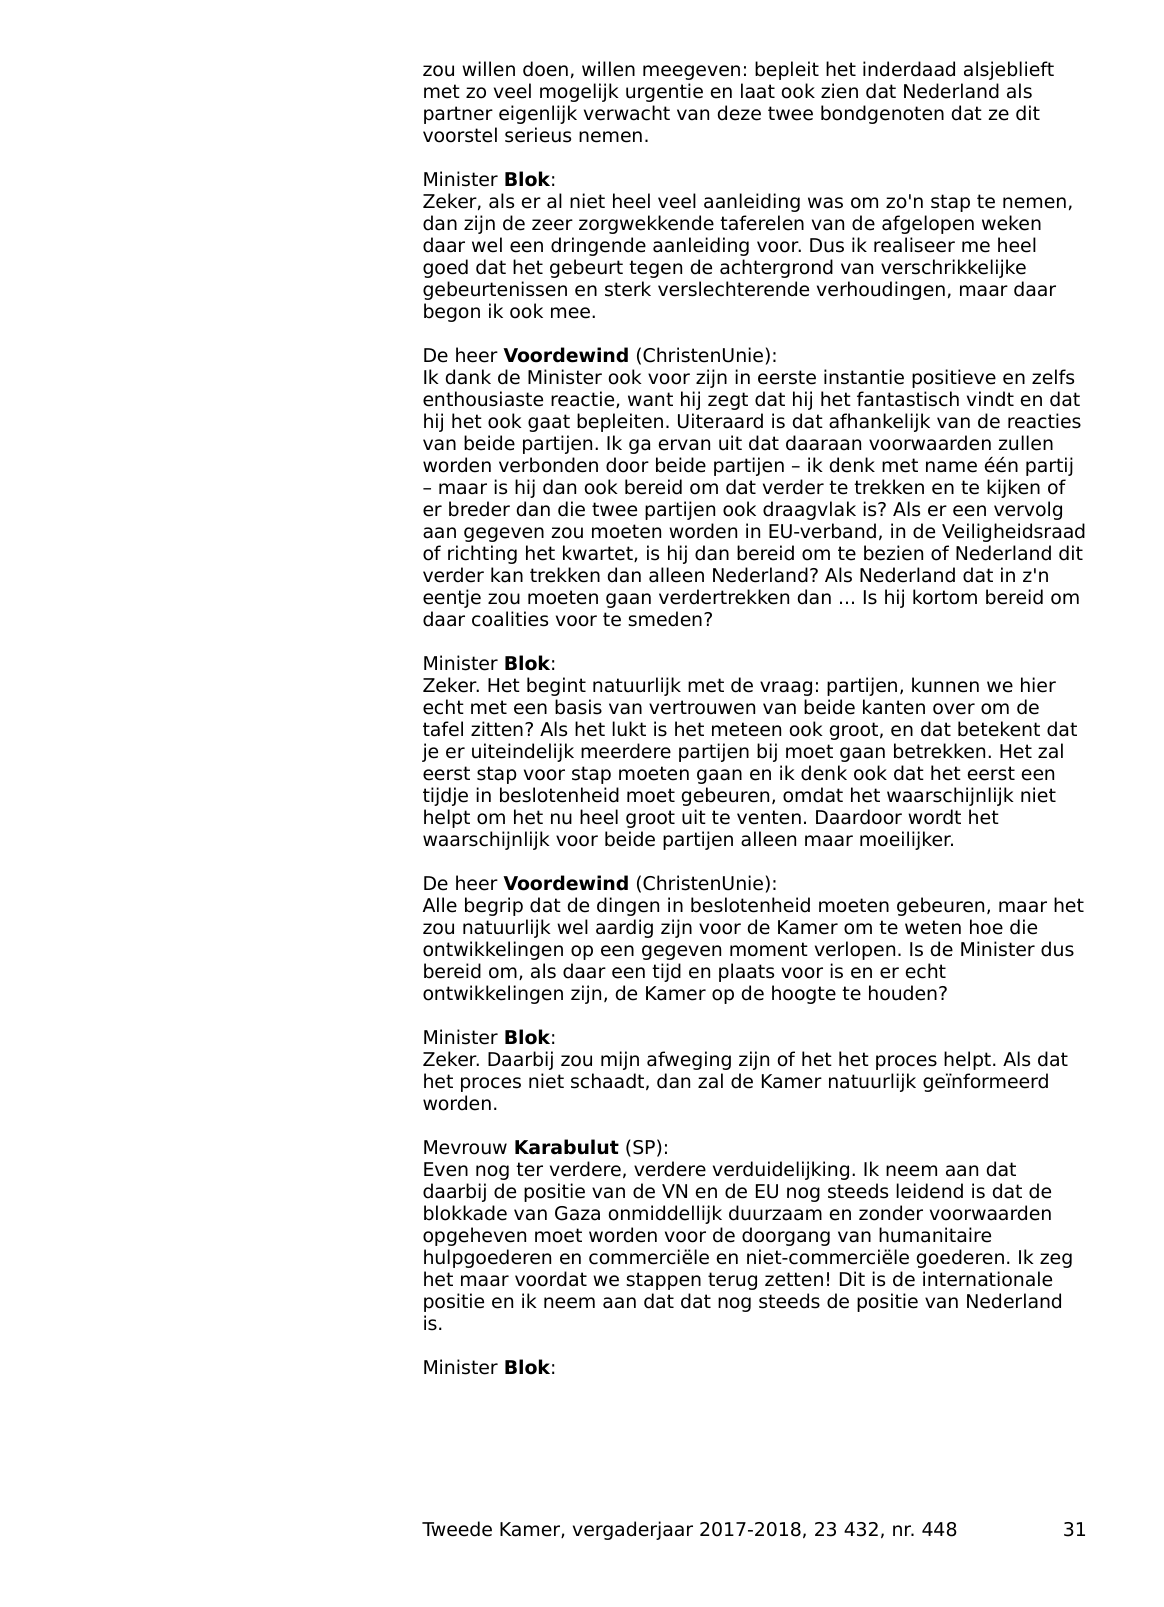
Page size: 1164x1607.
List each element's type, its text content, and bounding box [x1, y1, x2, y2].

text Even nog ter verdere, verdere verduidelijking. Ik neem aan dat daarbij de positie van de VN en de EU nog steeds leidend is dat de blokkade van Gaza onmiddellijk duurzaam en zonder voorwaarden opgeheven moet worden voor de doorgang van humanitaire hulpgoederen en commerciële en niet-commerciële goederen. Ik zeg het maar voordat we stappen terug zetten! Dit is de internationale positie en ik neem aan dat dat nog steeds de positie van Nederland is. [422, 1159, 1087, 1335]
text Alle begrip dat de dingen in beslotenheid moeten gebeuren, maar het zou natuurlijk wel aardig zijn voor de Kamer om te weten hoe die ontwikkelingen op een gegeven moment verlopen. Is de Minister dus bereid om, als daar een tijd en plaats voor is en er echt ontwikkelingen zijn, de Kamer op de hoogte te houden? [422, 895, 1087, 1005]
text Minister Blok: [422, 1357, 1087, 1379]
text De heer Voordewind (ChristenUnie): [422, 873, 1087, 895]
text Ik dank de Minister ook voor zijn in eerste instantie positieve en zelfs enthousiaste reactie, want hij zegt dat hij het fantastisch vindt en dat hij het ook gaat bepleiten. Uiteraard is dat afhankelijk van de reacties van beide partijen. Ik ga ervan uit dat daaraan voorwaarden zullen worden verbonden door beide partijen – ik denk met name één partij – maar is hij dan ook bereid om dat verder te trekken en te kijken of er breder dan die twee partijen ook draagvlak is? Als er een vervolg aan gegeven zou moeten worden in EU-verband, in de Veiligheidsraad of richting het kwartet, is hij dan bereid om te bezien of Nederland dit verder kan trekken dan alleen Nederland? Als Nederland dat in z'n eentje zou moeten gaan verdertrekken dan ... Is hij kortom bereid om daar coalities voor te smeden? [422, 367, 1087, 631]
text Zeker. Het begint natuurlijk met de vraag: partijen, kunnen we hier echt met een basis van vertrouwen van beide kanten over om de tafel zitten? Als het lukt is het meteen ook groot, en dat betekent dat je er uiteindelijk meerdere partijen bij moet gaan betrekken. Het zal eerst stap voor stap moeten gaan en ik denk ook dat het eerst een tijdje in beslotenheid moet gebeuren, omdat het waarschijnlijk niet helpt om het nu heel groot uit te venten. Daardoor wordt het waarschijnlijk voor beide partijen alleen maar moeilijker. [422, 675, 1087, 851]
text Minister Blok: [422, 1027, 1087, 1049]
text Zeker, als er al niet heel veel aanleiding was om zo'n stap te nemen, dan zijn de zeer zorgwekkende taferelen van de afgelopen weken daar wel een dringende aanleiding voor. Dus ik realiseer me heel goed dat het gebeurt tegen de achtergrond van verschrikkelijke gebeurtenissen en sterk verslechterende verhoudingen, maar daar begon ik ook mee. [422, 191, 1087, 323]
text Zeker. Daarbij zou mijn afweging zijn of het het proces helpt. Als dat het proces niet schaadt, dan zal de Kamer natuurlijk geïnformeerd worden. [422, 1049, 1087, 1115]
text Minister Blok: [422, 653, 1087, 675]
text Mevrouw Karabulut (SP): [422, 1137, 1087, 1159]
text Minister Blok: [422, 169, 1087, 191]
text De heer Voordewind (ChristenUnie): [422, 345, 1087, 367]
text zou willen doen, willen meegeven: bepleit het inderdaad alsjeblieft met zo veel mogelijk urgentie en laat ook zien dat Nederland als partner eigenlijk verwacht van deze twee bondgenoten dat ze dit voorstel serieus nemen. [422, 59, 1087, 147]
